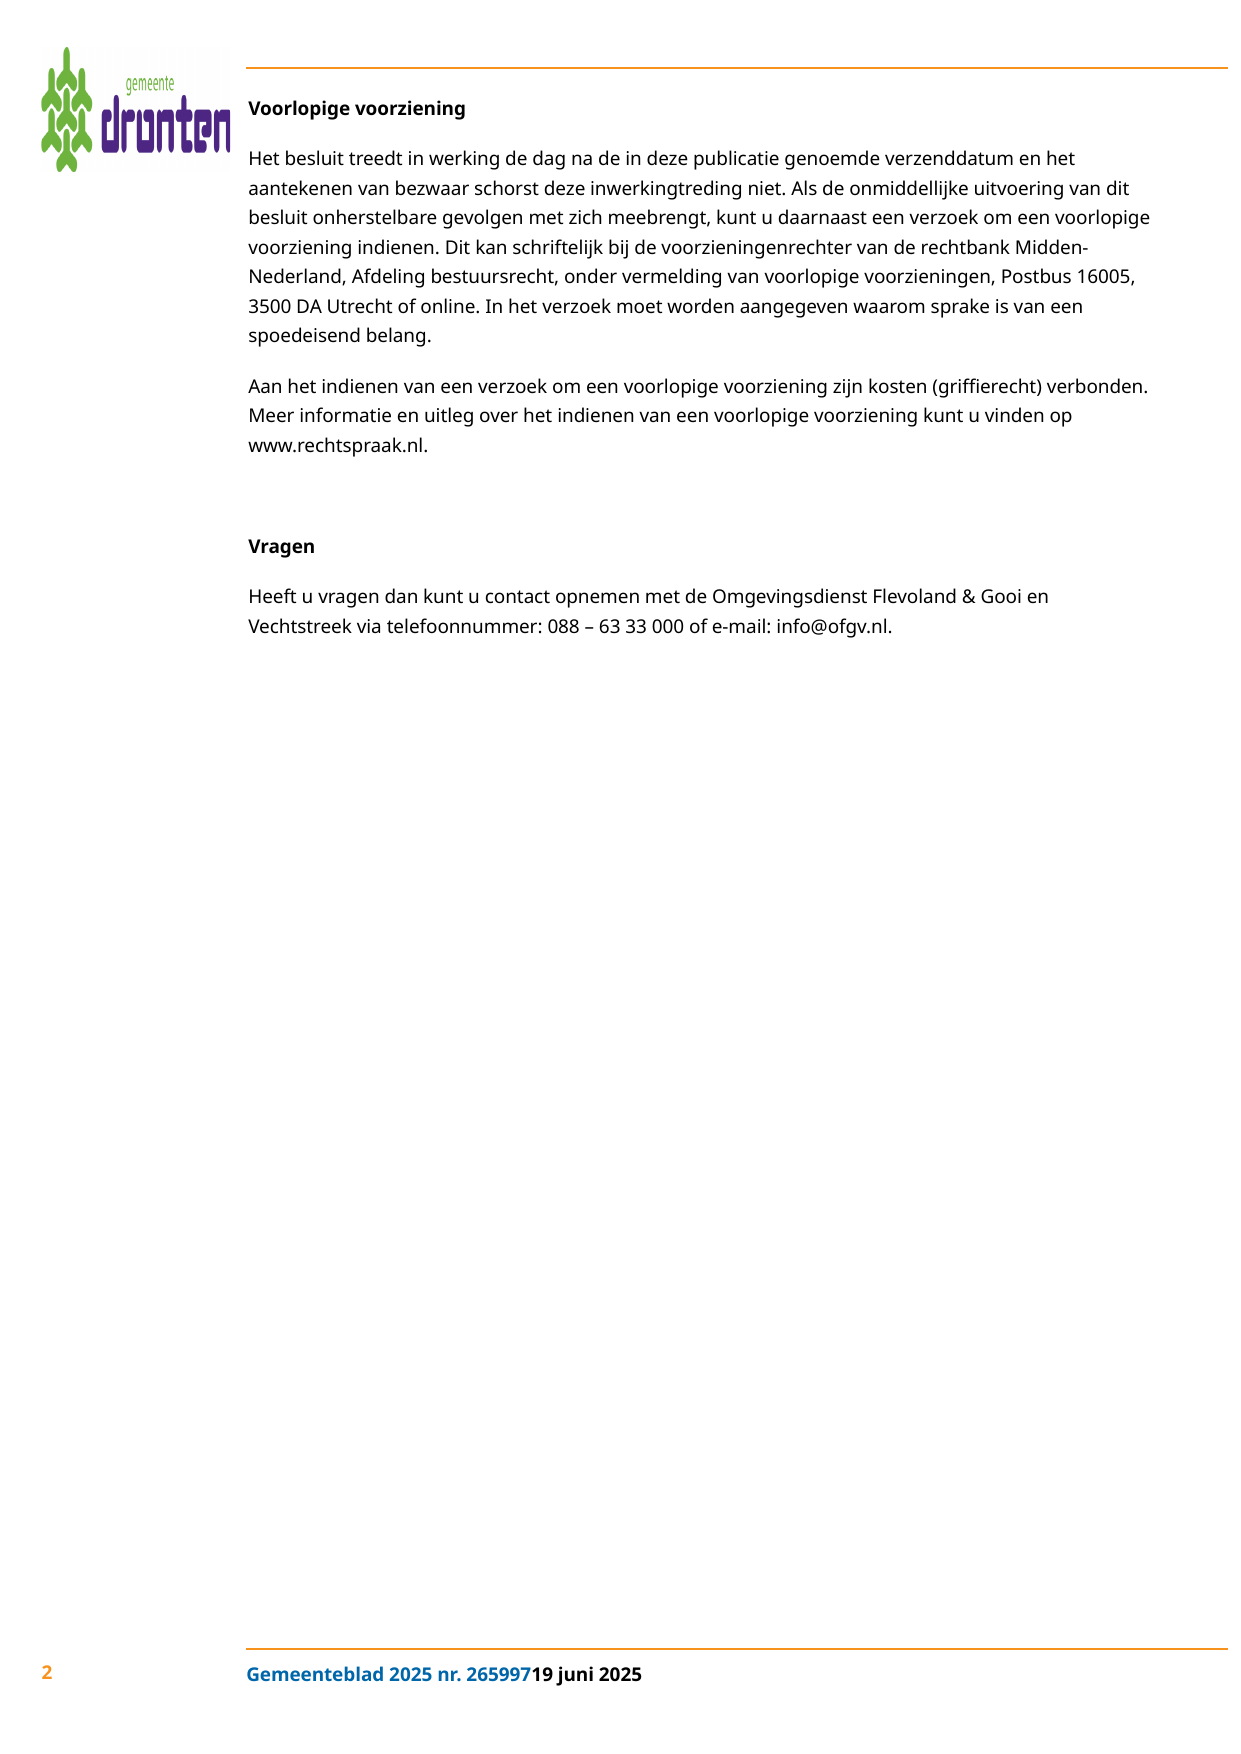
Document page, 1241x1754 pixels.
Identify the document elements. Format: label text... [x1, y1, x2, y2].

picture [41, 47, 231, 172]
text Heeft u vragen dan kunt u contact opnemen met de Omgevingsdienst Flevoland & Gooi en Vechtstreek via telefoonnummer: 088 – 63 33 000 of e-mail: info@ofgv.nl. [248, 583, 1152, 639]
text Voorlopige voorziening [248, 95, 1152, 121]
text Aan het indienen van een verzoek om een voorlopige voorziening zijn kosten (griffierecht) verbonden. Meer informatie en uitleg over het indienen van een voorlopige voorziening kunt u vinden op www.rechtspraak.nl. [248, 373, 1152, 458]
text Vragen [248, 533, 1152, 559]
text Het besluit treedt in werking de dag na de in deze publicatie genoemde verzenddatum en het aantekenen van bezwaar schorst deze inwerkingtreding niet. Als de onmiddellijke uitvoering van dit besluit onherstelbare gevolgen met zich meebrengt, kunt u daarnaast een verzoek om een voorlopige voorziening indienen. Dit kan schriftelijk bij de voorzieningenrechter van de rechtbank Midden-Nederland, Afdeling bestuursrecht, onder vermelding van voorlopige voorzieningen, Postbus 16005, 3500 DA Utrecht of online. In het verzoek moet worden aangegeven waarom sprake is van een spoedeisend belang. [248, 145, 1152, 348]
